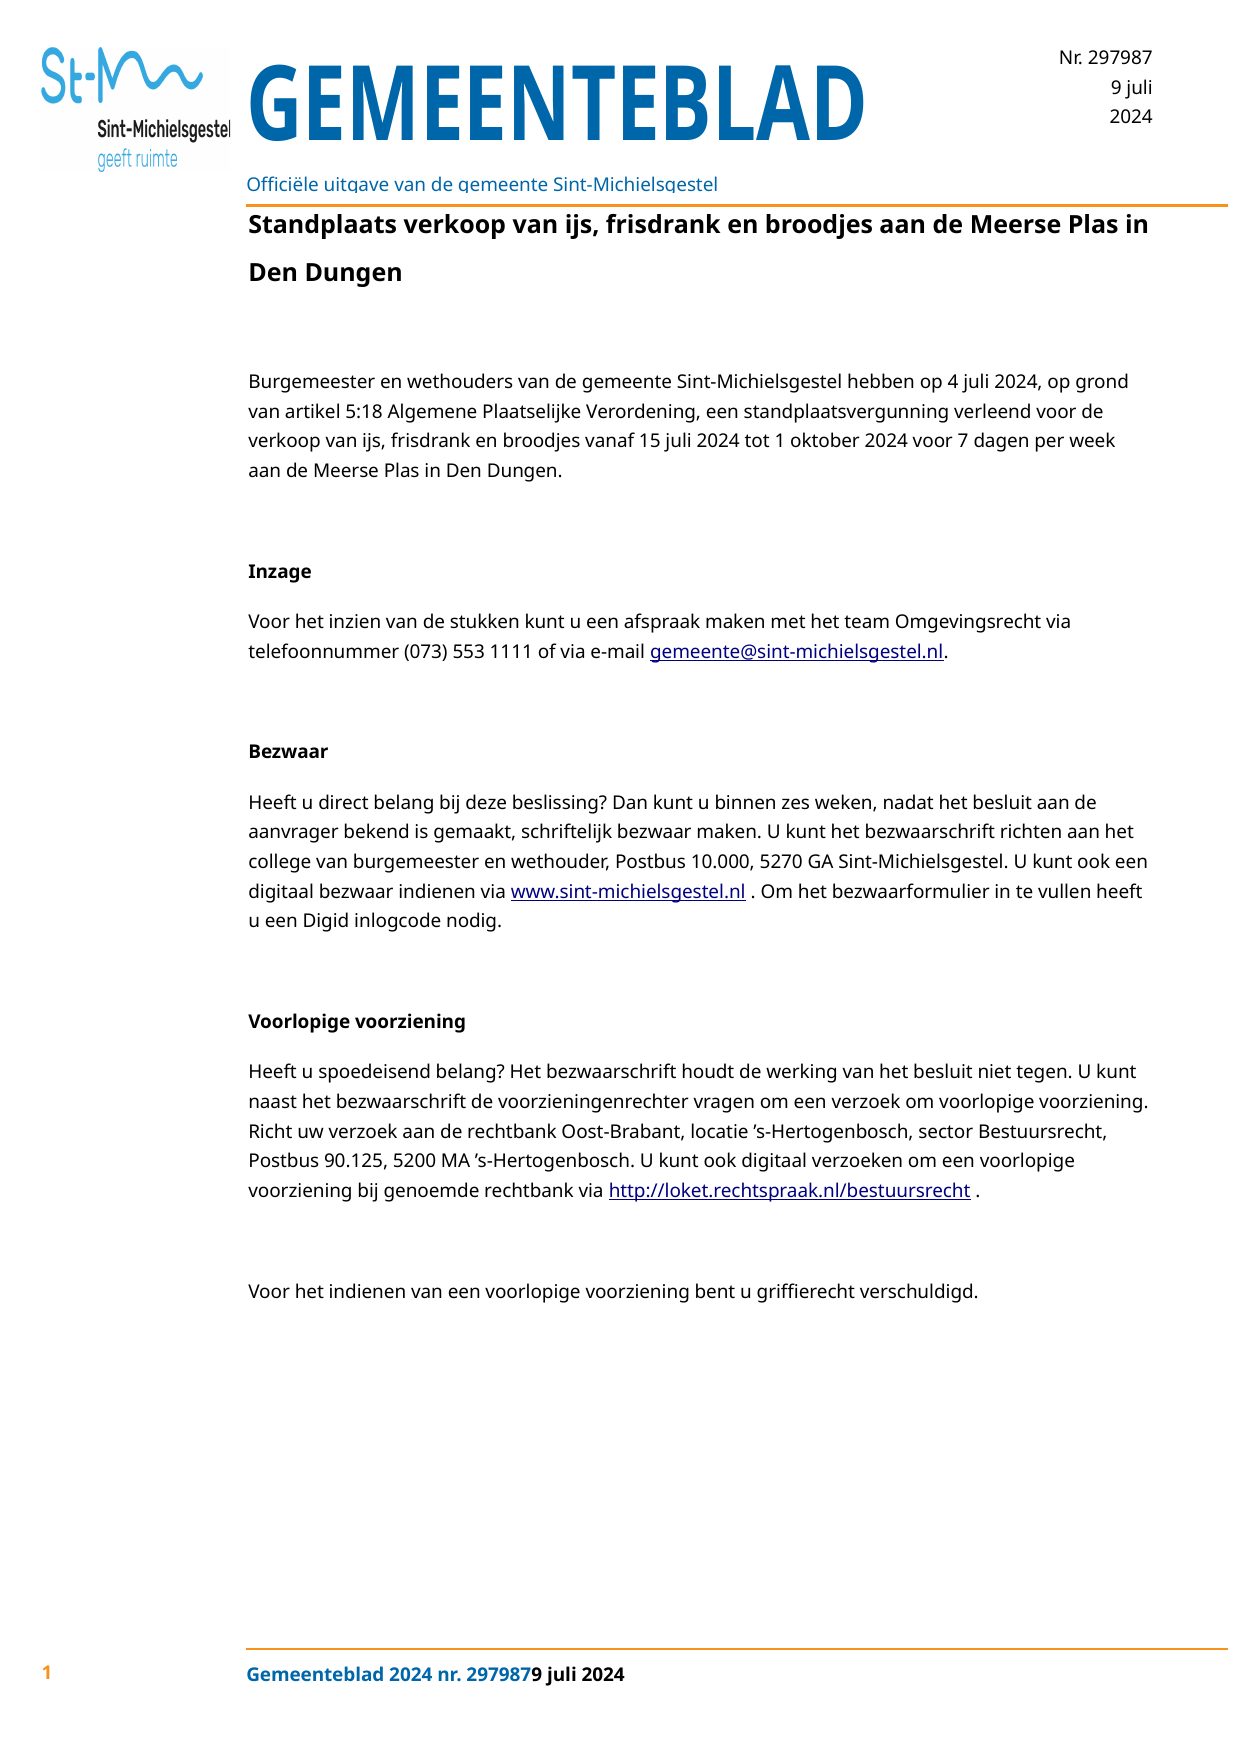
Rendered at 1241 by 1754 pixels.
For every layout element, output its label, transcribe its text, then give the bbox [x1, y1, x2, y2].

text Bezwaar [248, 739, 1152, 764]
picture [41, 47, 231, 172]
text Voor het indienen van een voorlopige voorziening bent u griffierecht verschuldigd. [248, 1278, 1152, 1304]
text Heeft u direct belang bij deze beslissing? Dan kunt u binnen zes weken, nadat het besluit aan de aanvrager bekend is gemaakt, schriftelijk bezwaar maken. U kunt het bezwaarschrift richten aan het college van burgemeester en wethouder, Postbus 10.000, 5270 GA Sint-Michielsgestel. U kunt ook een digitaal bezwaar indienen via www.sint-michielsgestel.nl . Om het bezwaarformulier in te vullen heeft u een Digid inlogcode nodig. [248, 789, 1152, 933]
text Standplaats verkoop van ijs, frisdrank en broodjes aan de Meerse Plas in Den Dungen [248, 207, 1152, 288]
text Burgemeester en wethouders van de gemeente Sint-Michielsgestel hebben op 4 juli 2024, op grond van artikel 5:18 Algemene Plaatselijke Verordening, een standplaatsvergunning verleend voor de verkoop van ijs, frisdrank en broodjes vanaf 15 juli 2024 tot 1 oktober 2024 voor 7 dagen per week aan de Meerse Plas in Den Dungen. [248, 368, 1152, 483]
text Voorlopige voorziening [248, 1008, 1152, 1034]
text Voor het inzien van de stukken kunt u een afspraak maken met het team Omgevingsrecht via telefoonnummer (073) 553 1111 of via e-mail gemeente@sint-michielsgestel.nl. [248, 608, 1152, 664]
text Heeft u spoedeisend belang? Het bezwaarschrift houdt de werking van het besluit niet tegen. U kunt naast het bezwaarschrift de voorzieningenrechter vragen om een verzoek om voorlopige voorziening. Richt uw verzoek aan de rechtbank Oost-Brabant, locatie ’s-Hertogenbosch, sector Bestuursrecht, Postbus 90.125, 5200 MA ’s-Hertogenbosch. U kunt ook digitaal verzoeken om een voorlopige voorziening bij genoemde rechtbank via http://loket.rechtspraak.nl/bestuursrecht . [248, 1059, 1152, 1203]
text Inzage [248, 558, 1152, 584]
